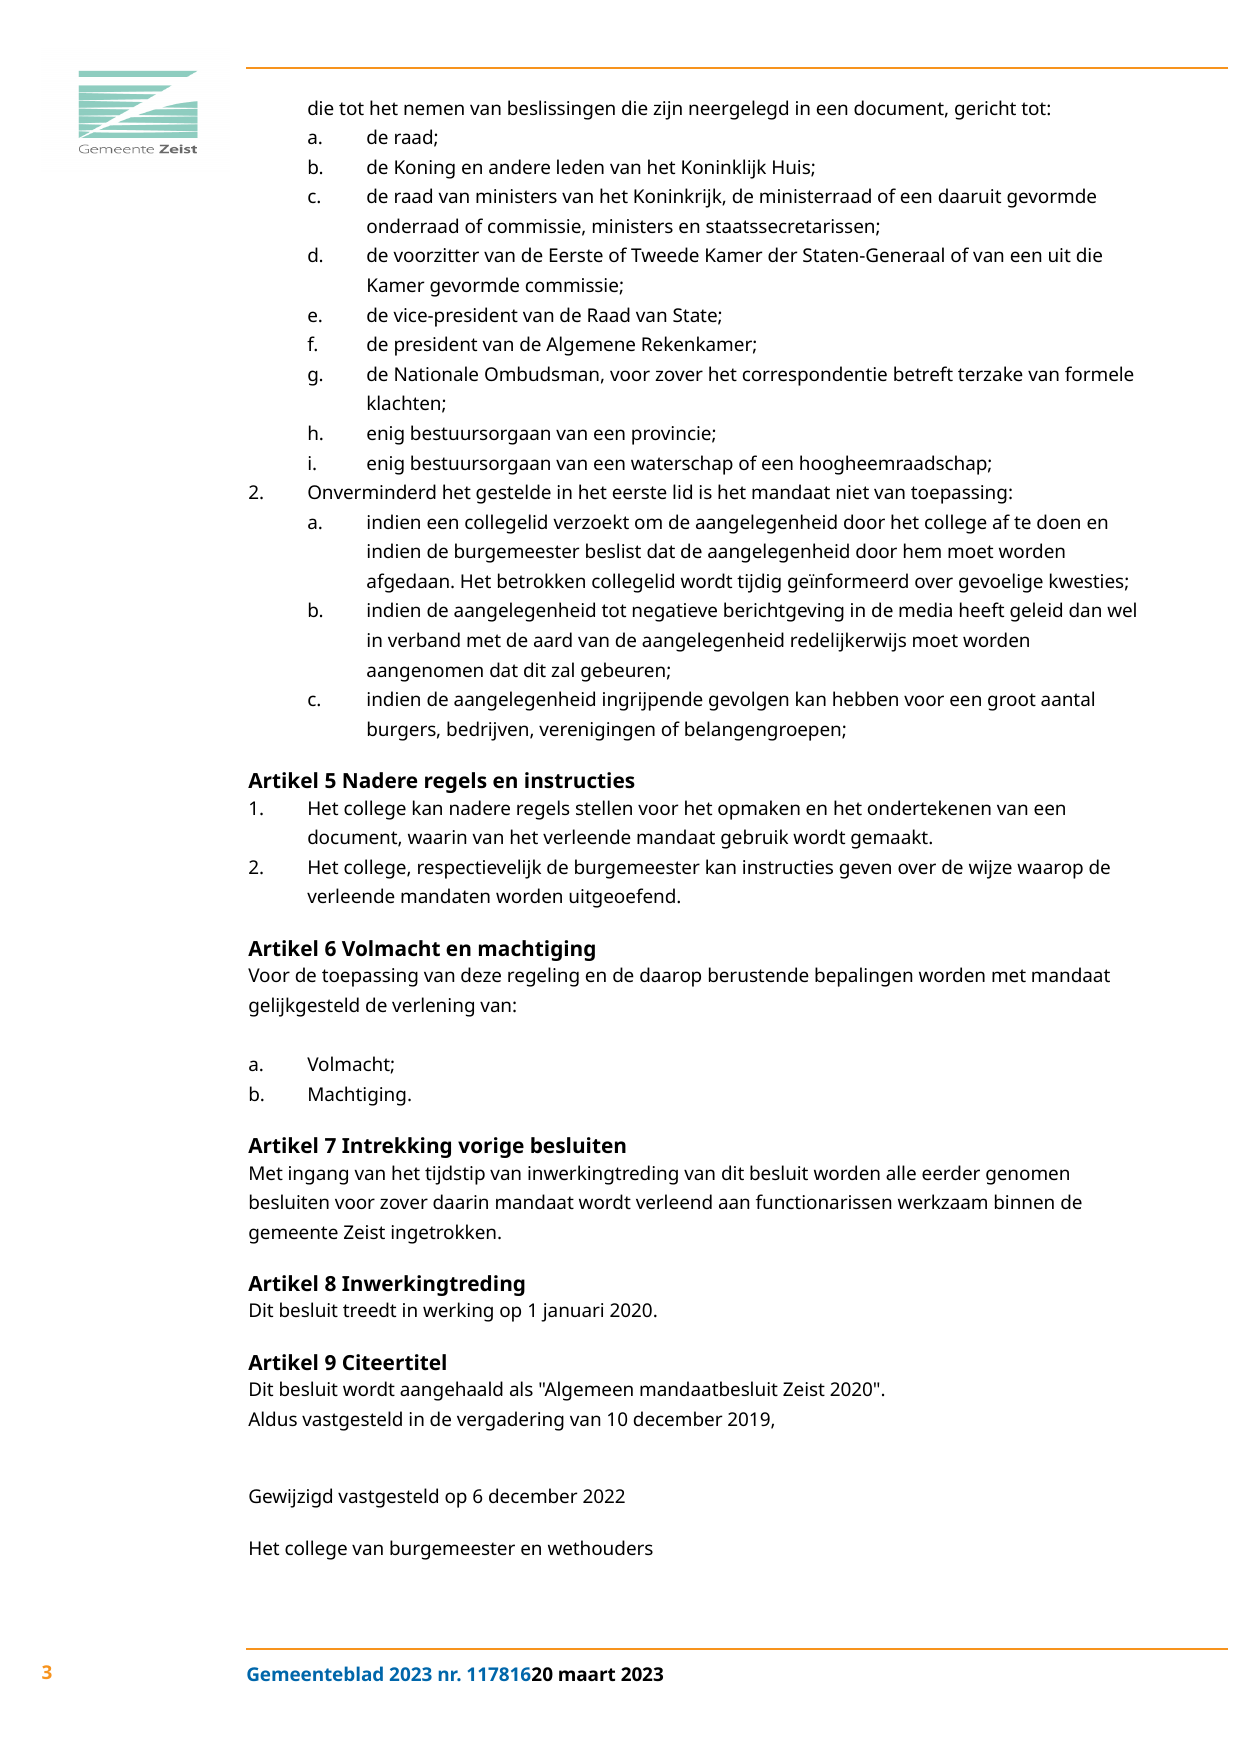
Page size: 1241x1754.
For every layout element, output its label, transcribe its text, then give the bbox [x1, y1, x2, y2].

list indien een collegelid verzoekt om de aangelegenheid door het college af te doen en indien de burgemeester beslist dat de aangelegenheid door hem moet worden afgedaan. Het betrokken collegelid wordt tijdig geïnformeerd over gevoelige kwesties; [307, 509, 1152, 594]
text Artikel 6 Volmacht en machtiging [248, 934, 1152, 962]
text Met ingang van het tijdstip van inwerkingtreding van dit besluit worden alle eerder genomen besluiten voor zover daarin mandaat wordt verleend aan functionarissen werkzaam binnen de gemeente Zeist ingetrokken. [248, 1160, 1152, 1244]
list die tot het nemen van beslissingen die zijn neergelegd in een document, gericht tot: [248, 95, 1152, 121]
list Het college kan nadere regels stellen voor het opmaken en het ondertekenen van een document, waarin van het verleende mandaat gebruik wordt gemaakt. [248, 795, 1152, 850]
list de raad; [307, 124, 1152, 150]
list Het college, respectievelijk de burgemeester kan instructies geven over de wijze waarop de verleende mandaten worden uitgeoefend. [248, 854, 1152, 909]
text Aldus vastgesteld in de vergadering van 10 december 2019, [248, 1406, 1152, 1432]
list Machtiging. [248, 1081, 1152, 1107]
list indien de aangelegenheid tot negatieve berichtgeving in de media heeft geleid dan wel in verband met de aard van de aangelegenheid redelijkerwijs moet worden aangenomen dat dit zal gebeuren; [307, 598, 1152, 683]
text Artikel 5 Nadere regels en instructies [248, 766, 1152, 795]
list Volmacht; [248, 1051, 1152, 1077]
text Voor de toepassing van deze regeling en de daarop berustende bepalingen worden met mandaat gelijkgesteld de verlening van: [248, 962, 1152, 1018]
list de Koning en andere leden van het Koninklijk Huis; [307, 154, 1152, 180]
text Artikel 7 Intrekking vorige besluiten [248, 1131, 1152, 1160]
list de voorzitter van de Eerste of Tweede Kamer der Staten-Generaal of van een uit die Kamer gevormde commissie; [307, 243, 1152, 298]
text Artikel 9 Citeertitel [248, 1348, 1152, 1377]
list de president van de Algemene Rekenkamer; [307, 331, 1152, 357]
picture [41, 47, 231, 172]
text Het college van burgemeester en wethouders [248, 1535, 1152, 1561]
list de Nationale Ombudsman, voor zover het correspondentie betreft terzake van formele klachten; [307, 361, 1152, 416]
text Gewijzigd vastgesteld op 6 december 2022 [248, 1483, 1152, 1509]
list indien de aangelegenheid ingrijpende gevolgen kan hebben voor een groot aantal burgers, bedrijven, verenigingen of belangengroepen; [307, 686, 1152, 742]
list de raad van ministers van het Koninkrijk, de ministerraad of een daaruit gevormde onderraad of commissie, ministers en staatssecretarissen; [307, 183, 1152, 239]
text Artikel 8 Inwerkingtreding [248, 1269, 1152, 1298]
list Onverminderd het gestelde in het eerste lid is het mandaat niet van toepassing: [248, 479, 1152, 505]
text Dit besluit treedt in werking op 1 januari 2020. [248, 1298, 1152, 1323]
text Dit besluit wordt aangehaald als "Algemeen mandaatbesluit Zeist 2020". [248, 1377, 1152, 1402]
list de vice-president van de Raad van State; [307, 302, 1152, 328]
list enig bestuursorgaan van een waterschap of een hoogheemraadschap; [307, 450, 1152, 476]
list enig bestuursorgaan van een provincie; [307, 420, 1152, 446]
